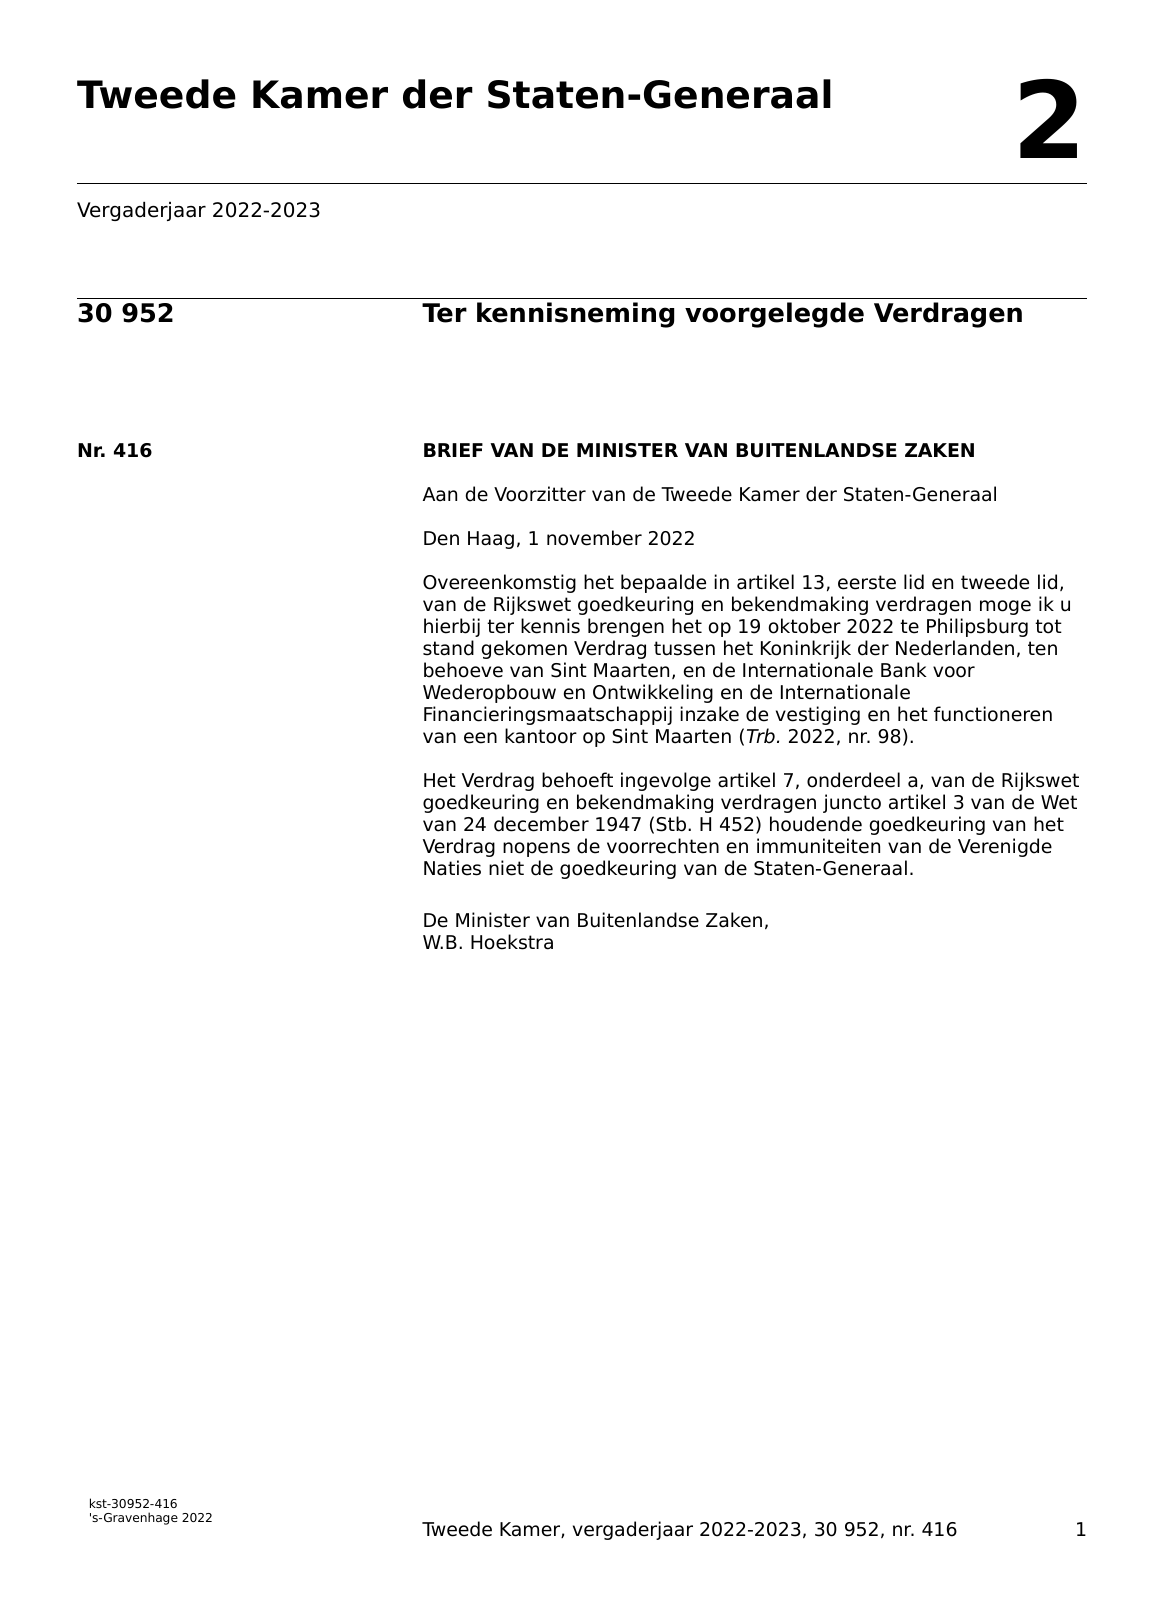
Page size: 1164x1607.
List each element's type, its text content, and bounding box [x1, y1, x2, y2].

table_cell Vergaderjaar 2022-2023 [77, 184, 1087, 298]
table_header Tweede Kamer der Staten-Generaal [77, 59, 886, 183]
text De Minister van Buitenlandse Zaken, W.B. Hoekstra [422, 910, 1087, 954]
subtitle 30 952 Ter kennisneming voorgelegde Verdragen [77, 299, 1087, 329]
subtitle Nr. 416 BRIEF VAN DE MINISTER VAN BUITENLANDSE ZAKEN [77, 440, 1087, 462]
table_header 2 [886, 59, 1087, 183]
text Overeenkomstig het bepaalde in artikel 13, eerste lid en tweede lid, van de Rijkswet goedkeuring en bekendmaking verdragen moge ik u hierbij ter kennis brengen het op 19 oktober 2022 te Philipsburg tot stand gekomen Verdrag tussen het Koninkrijk der Nederlanden, ten behoeve van Sint Maarten, en de Internationale Bank voor Wederopbouw en Ontwikkeling en de Internationale Financieringsmaatschappij inzake de vestiging en het functioneren van een kantoor op Sint Maarten (Trb. 2022, nr. 98). [422, 572, 1087, 748]
text Aan de Voorzitter van de Tweede Kamer der Staten-Generaal [422, 484, 1087, 506]
text 's-Gravenhage 2022 [88, 1511, 323, 1525]
text kst-30952-416 [88, 1497, 323, 1511]
text Den Haag, 1 november 2022 [422, 528, 1087, 550]
text Het Verdrag behoeft ingevolge artikel 7, onderdeel a, van de Rijkswet goedkeuring en bekendmaking verdragen juncto artikel 3 van de Wet van 24 december 1947 (Stb. H 452) houdende goedkeuring van het Verdrag nopens de voorrechten en immuniteiten van de Verenigde Naties niet de goedkeuring van de Staten-Generaal. [422, 770, 1087, 880]
